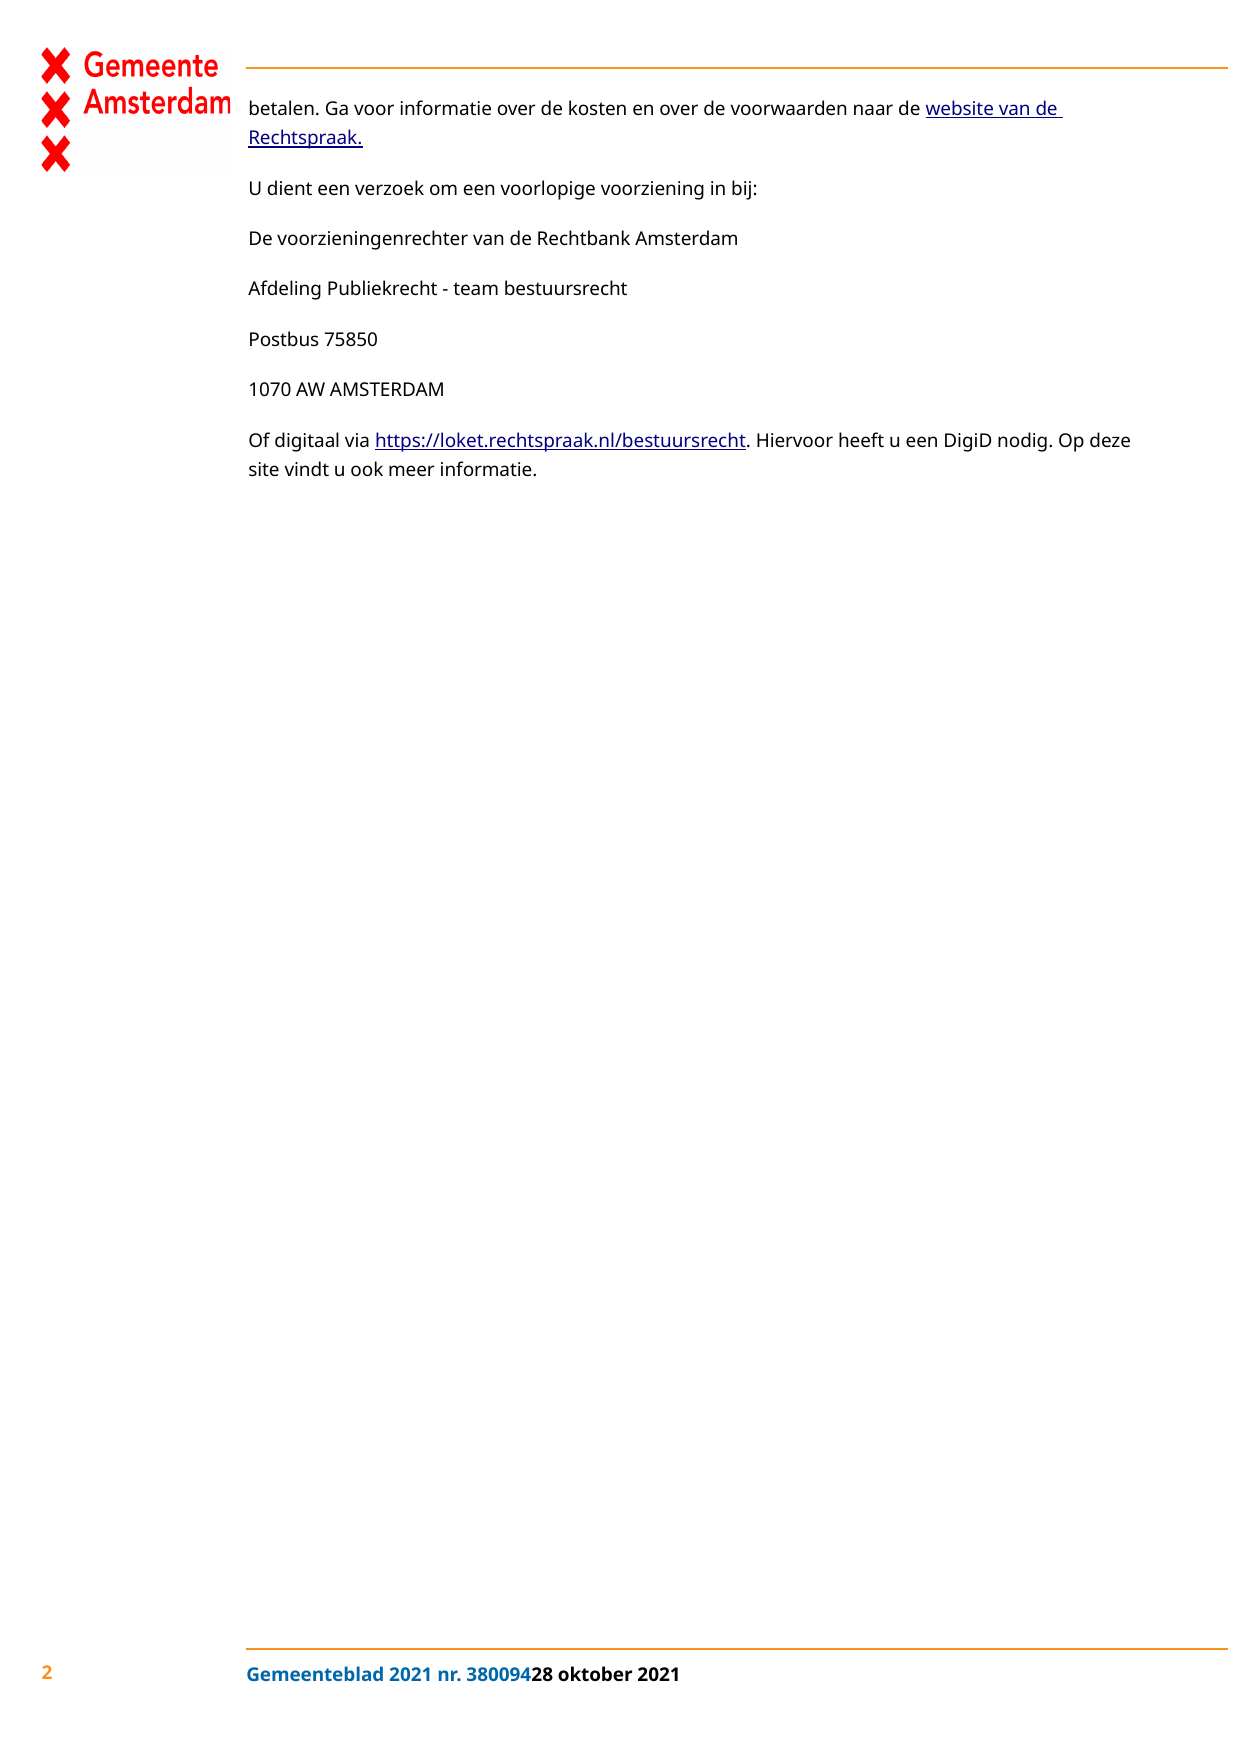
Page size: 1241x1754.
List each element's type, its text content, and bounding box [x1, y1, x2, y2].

text De voorzieningenrechter van de Rechtbank Amsterdam [248, 225, 1152, 251]
text Postbus 75850 [248, 326, 1152, 352]
text 1070 AW AMSTERDAM [248, 376, 1152, 402]
text betalen. Ga voor informatie over de kosten en over de voorwaarden naar de website van de Rechtspraak. [248, 95, 1152, 150]
picture [41, 47, 231, 172]
text Afdeling Publiekrecht - team bestuursrecht [248, 276, 1152, 301]
text Of digitaal via https://loket.rechtspraak.nl/bestuursrecht. Hiervoor heeft u een DigiD nodig. Op deze site vindt u ook meer informatie. [248, 427, 1152, 482]
text U dient een verzoek om een voorlopige voorziening in bij: [248, 175, 1152, 201]
